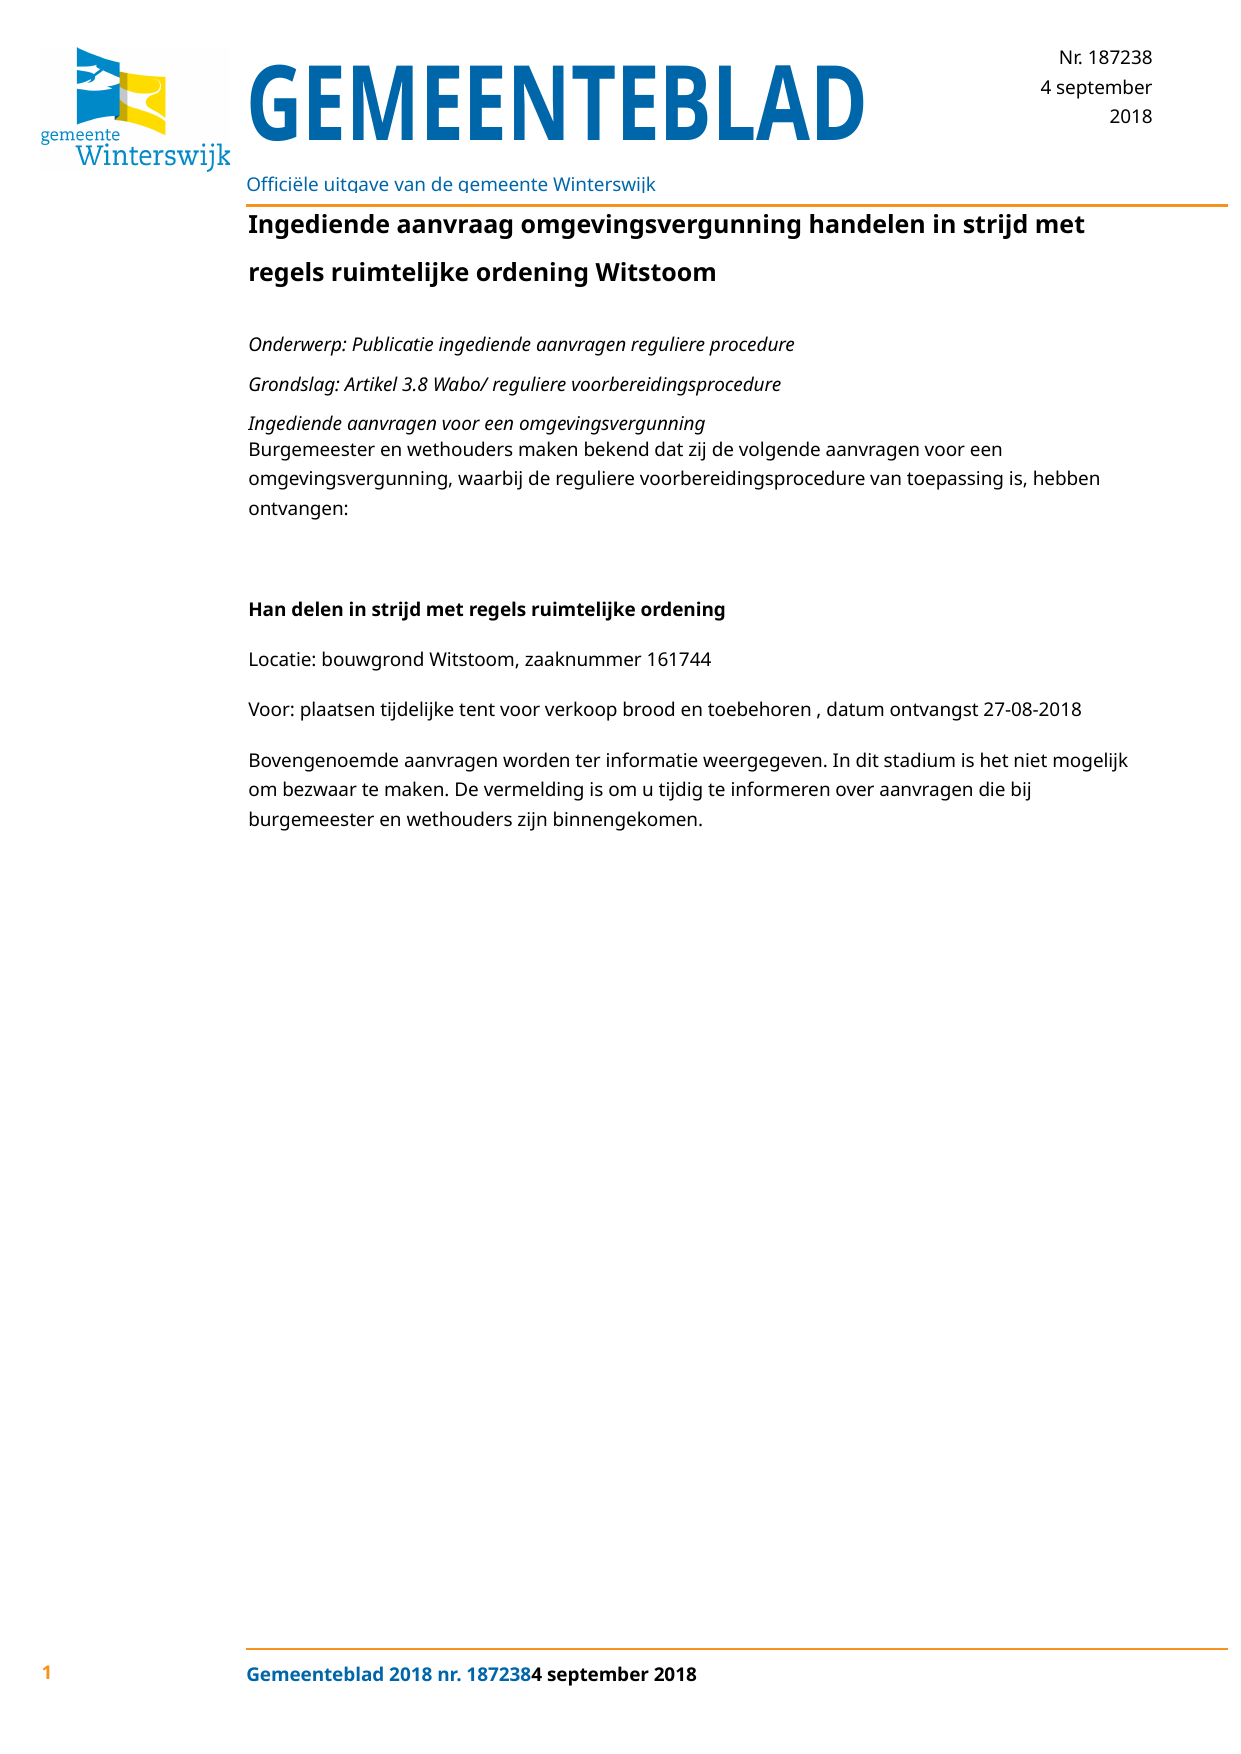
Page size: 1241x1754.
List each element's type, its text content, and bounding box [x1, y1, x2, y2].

text Burgemeester en wethouders maken bekend dat zij de volgende aanvragen voor een omgevingsvergunning, waarbij de reguliere voorbereidingsprocedure van toepassing is, hebben ontvangen: [248, 436, 1152, 521]
text Locatie: bouwgrond Witstoom, zaaknummer 161744 [248, 646, 1152, 672]
text Ingediende aanvraag omgevingsvergunning handelen in strijd met regels ruimtelijke ordening Witstoom [248, 207, 1152, 288]
picture [41, 47, 231, 172]
text Voor: plaatsen tijdelijke tent voor verkoop brood en toebehoren , datum ontvangst 27-08-2018 [248, 697, 1152, 722]
text Han delen in strijd met regels ruimtelijke ordening [248, 596, 1152, 621]
text Ingediende aanvragen voor een omgevingsvergunning [248, 410, 1152, 436]
picture [225, 153, 231, 162]
text Grondslag: Artikel 3.8 Wabo/ reguliere voorbereidingsprocedure [248, 371, 1152, 396]
text Bovengenoemde aanvragen worden ter informatie weergegeven. In dit stadium is het niet mogelijk om bezwaar te maken. De vermelding is om u tijdig te informeren over aanvragen die bij burgemeester en wethouders zijn binnengekomen. [248, 747, 1152, 832]
text Onderwerp: Publicatie ingediende aanvragen reguliere procedure [248, 331, 1152, 357]
